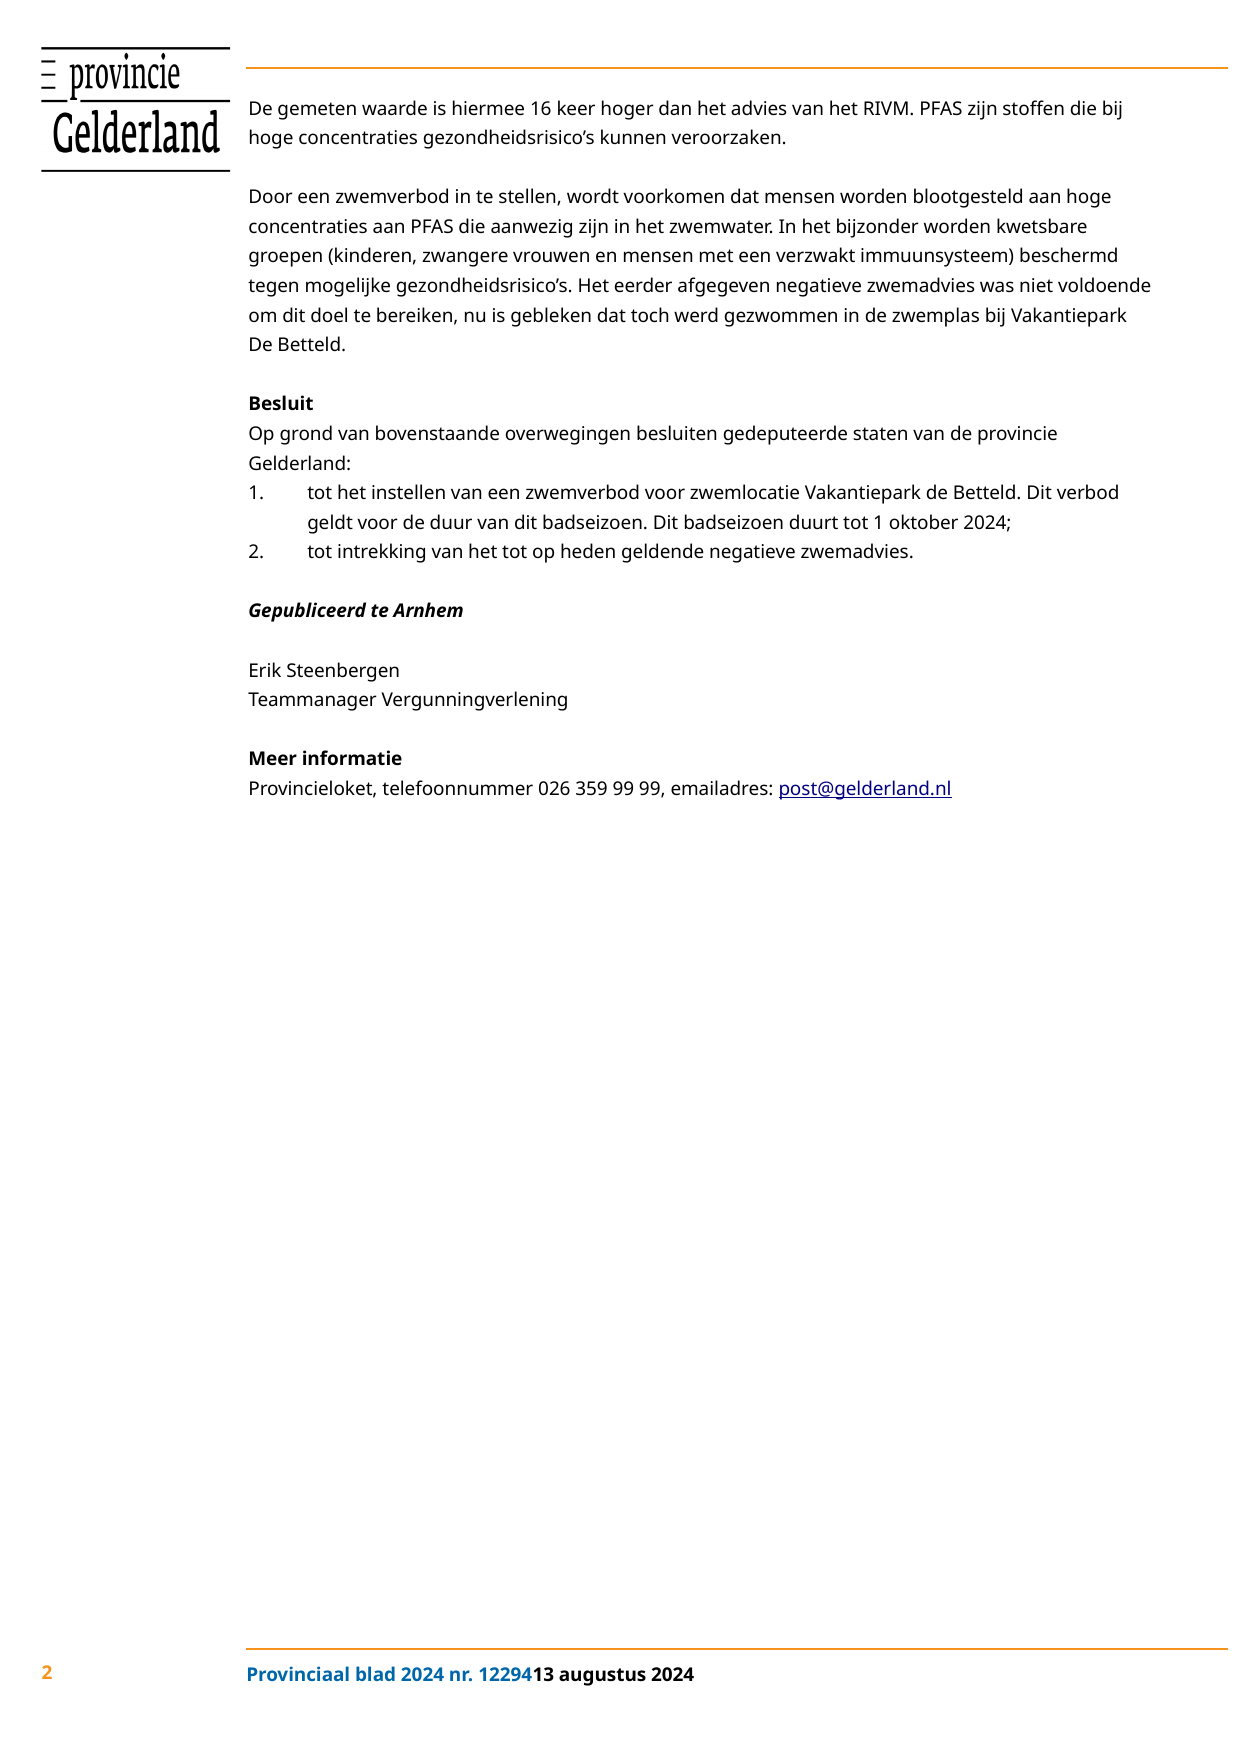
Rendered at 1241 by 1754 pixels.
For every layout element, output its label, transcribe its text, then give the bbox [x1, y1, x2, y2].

text Op grond van bovenstaande overwegingen besluiten gedeputeerde staten van de provincie Gelderland: [248, 420, 1152, 476]
text Erik Steenbergen [248, 657, 1152, 683]
text Meer informatie [248, 746, 1152, 771]
list tot intrekking van het tot op heden geldende negatieve zwemadvies. [248, 538, 1152, 564]
text Teammanager Vergunningverlening [248, 686, 1152, 712]
text Door een zwemverbod in te stellen, wordt voorkomen dat mensen worden blootgesteld aan hoge concentraties aan PFAS die aanwezig zijn in het zwemwater. In het bijzonder worden kwetsbare groepen (kinderen, zwangere vrouwen en mensen met een verzwakt immuunsysteem) beschermd tegen mogelijke gezondheidsrisico’s. Het eerder afgegeven negatieve zwemadvies was niet voldoende om dit doel te bereiken, nu is gebleken dat toch werd gezwommen in de zwemplas bij Vakantiepark De Betteld. [248, 183, 1152, 357]
text Gepubliceerd te Arnhem [248, 598, 1152, 623]
text Provincieloket, telefoonnummer 026 359 99 99, emailadres: post@gelderland.nl [248, 775, 1152, 801]
text De gemeten waarde is hiermee 16 keer hoger dan het advies van het RIVM. PFAS zijn stoffen die bij hoge concentraties gezondheidsrisico’s kunnen veroorzaken. [248, 95, 1152, 150]
picture [41, 47, 231, 172]
list tot het instellen van een zwemverbod voor zwemlocatie Vakantiepark de Betteld. Dit verbod geldt voor de duur van dit badseizoen. Dit badseizoen duurt tot 1 oktober 2024; [248, 479, 1152, 535]
text Besluit [248, 391, 1152, 416]
